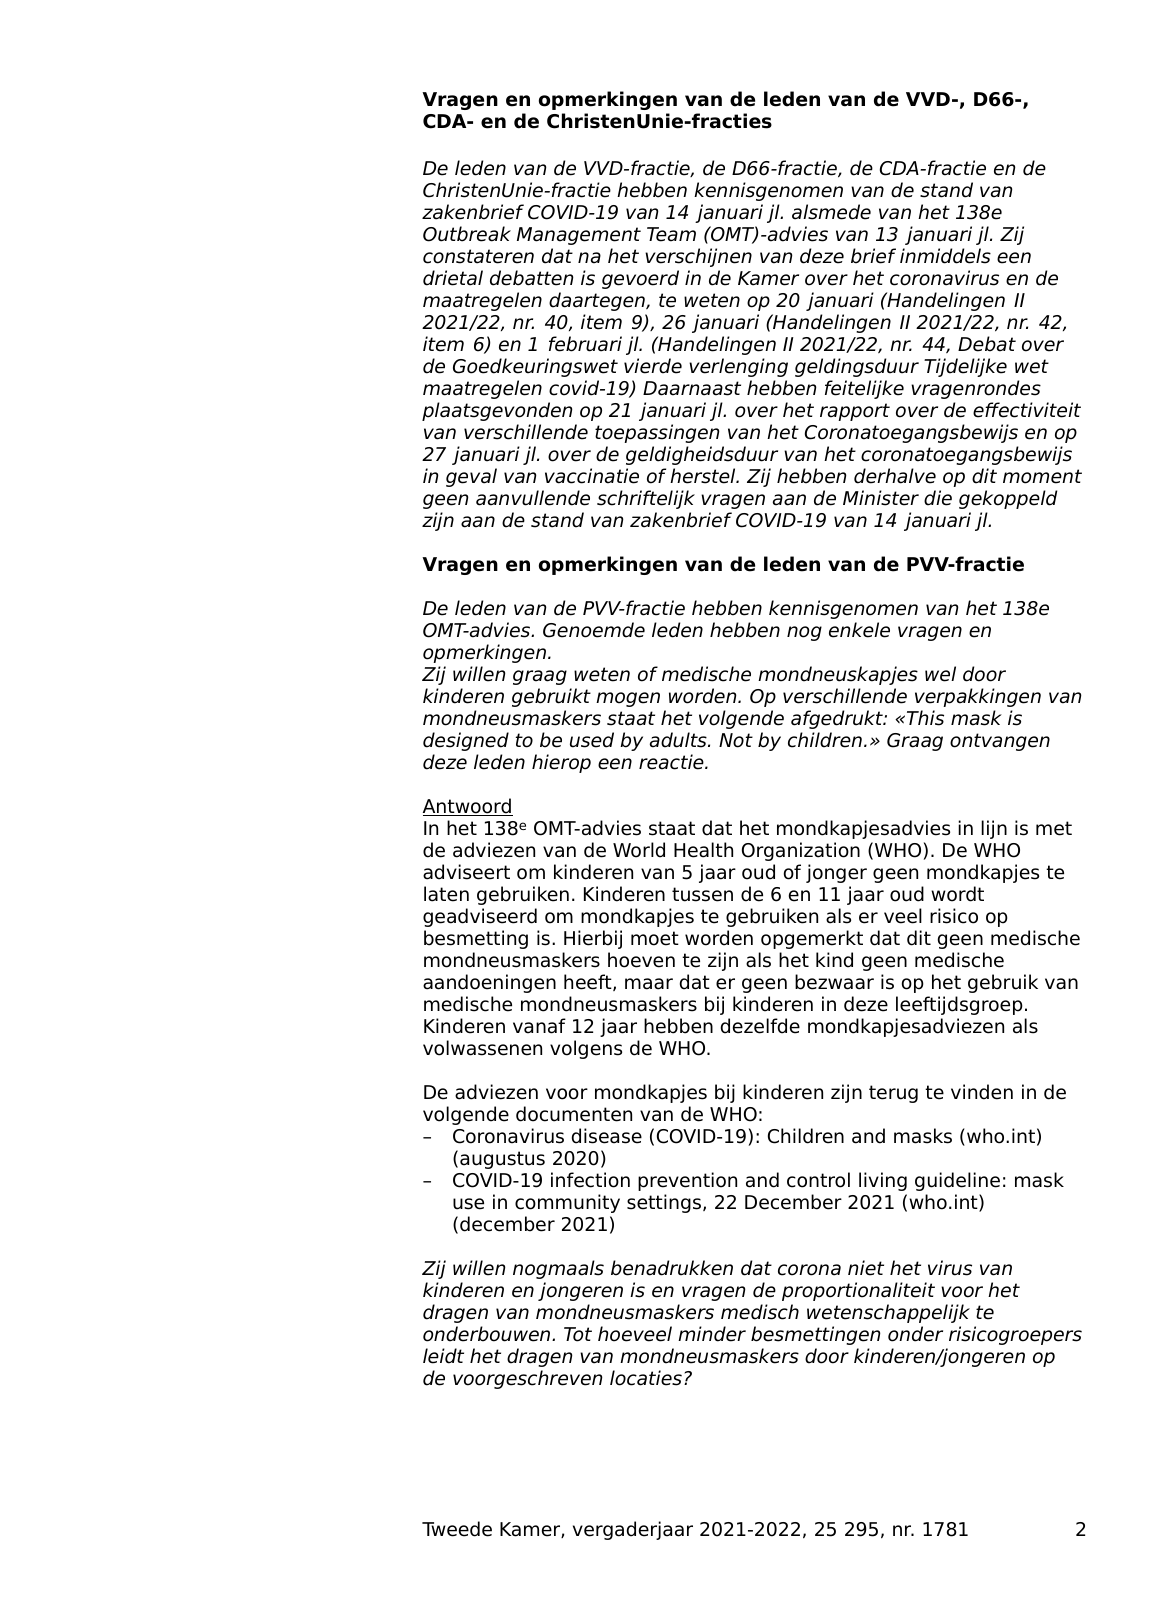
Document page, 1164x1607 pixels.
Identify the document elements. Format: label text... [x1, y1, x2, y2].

text – Coronavirus disease (COVID-19): Children and masks (who.int) (augustus 2020) [422, 1126, 1087, 1170]
subtitle Antwoord [422, 796, 1087, 818]
subtitle Vragen en opmerkingen van de leden van de VVD-, D66-, CDA- en de ChristenUnie-fracties [422, 89, 1087, 133]
text Zij willen nogmaals benadrukken dat corona niet het virus van kinderen en jongeren is en vragen de proportionaliteit voor het dragen van mondneusmaskers medisch wetenschappelijk te onderbouwen. Tot hoeveel minder besmettingen onder risicogroepers leidt het dragen van mondneusmaskers door kinderen/jongeren op de voorgeschreven locaties? [422, 1258, 1087, 1390]
text Zij willen graag weten of medische mondneuskapjes wel door kinderen gebruikt mogen worden. Op verschillende verpakkingen van mondneusmaskers staat het volgende afgedrukt: «This mask is designed to be used by adults. Not by children.» Graag ontvangen deze leden hierop een reactie. [422, 664, 1087, 774]
subtitle Vragen en opmerkingen van de leden van de PVV-fractie [422, 554, 1087, 576]
text In het 138e OMT-advies staat dat het mondkapjesadvies in lijn is met de adviezen van de World Health Organization (WHO). De WHO adviseert om kinderen van 5 jaar oud of jonger geen mondkapjes te laten gebruiken. Kinderen tussen de 6 en 11 jaar oud wordt geadviseerd om mondkapjes te gebruiken als er veel risico op besmetting is. Hierbij moet worden opgemerkt dat dit geen medische mondneusmaskers hoeven te zijn als het kind geen medische aandoeningen heeft, maar dat er geen bezwaar is op het gebruik van medische mondneusmaskers bij kinderen in deze leeftijdsgroep. Kinderen vanaf 12 jaar hebben dezelfde mondkapjesadviezen als volwassenen volgens de WHO. [422, 818, 1087, 1060]
text De adviezen voor mondkapjes bij kinderen zijn terug te vinden in de volgende documenten van de WHO: [422, 1082, 1087, 1126]
text De leden van de PVV-fractie hebben kennisgenomen van het 138e OMT-advies. Genoemde leden hebben nog enkele vragen en opmerkingen. [422, 598, 1087, 664]
text De leden van de VVD-fractie, de D66-fractie, de CDA-fractie en de ChristenUnie-fractie hebben kennisgenomen van de stand van zakenbrief COVID-19 van 14 januari jl. alsmede van het 138e Outbreak Management Team (OMT)-advies van 13 januari jl. Zij constateren dat na het verschijnen van deze brief inmiddels een drietal debatten is gevoerd in de Kamer over het coronavirus en de maatregelen daartegen, te weten op 20 januari (Handelingen II 2021/22, nr. 40, item 9), 26 januari (Handelingen II 2021/22, nr. 42, item 6) en 1 februari jl. (Handelingen II 2021/22, nr. 44, Debat over de Goedkeuringswet vierde verlenging geldingsduur Tijdelijke wet maatregelen covid-19) Daarnaast hebben feitelijke vragenrondes plaatsgevonden op 21 januari jl. over het rapport over de effectiviteit van verschillende toepassingen van het Coronatoegangsbewijs en op 27 januari jl. over de geldigheidsduur van het coronatoegangsbewijs in geval van vaccinatie of herstel. Zij hebben derhalve op dit moment geen aanvullende schriftelijk vragen aan de Minister die gekoppeld zijn aan de stand van zakenbrief COVID-19 van 14 januari jl. [422, 158, 1087, 532]
text – COVID-19 infection prevention and control living guideline: mask use in community settings, 22 December 2021 (who.int) (december 2021) [422, 1170, 1087, 1236]
